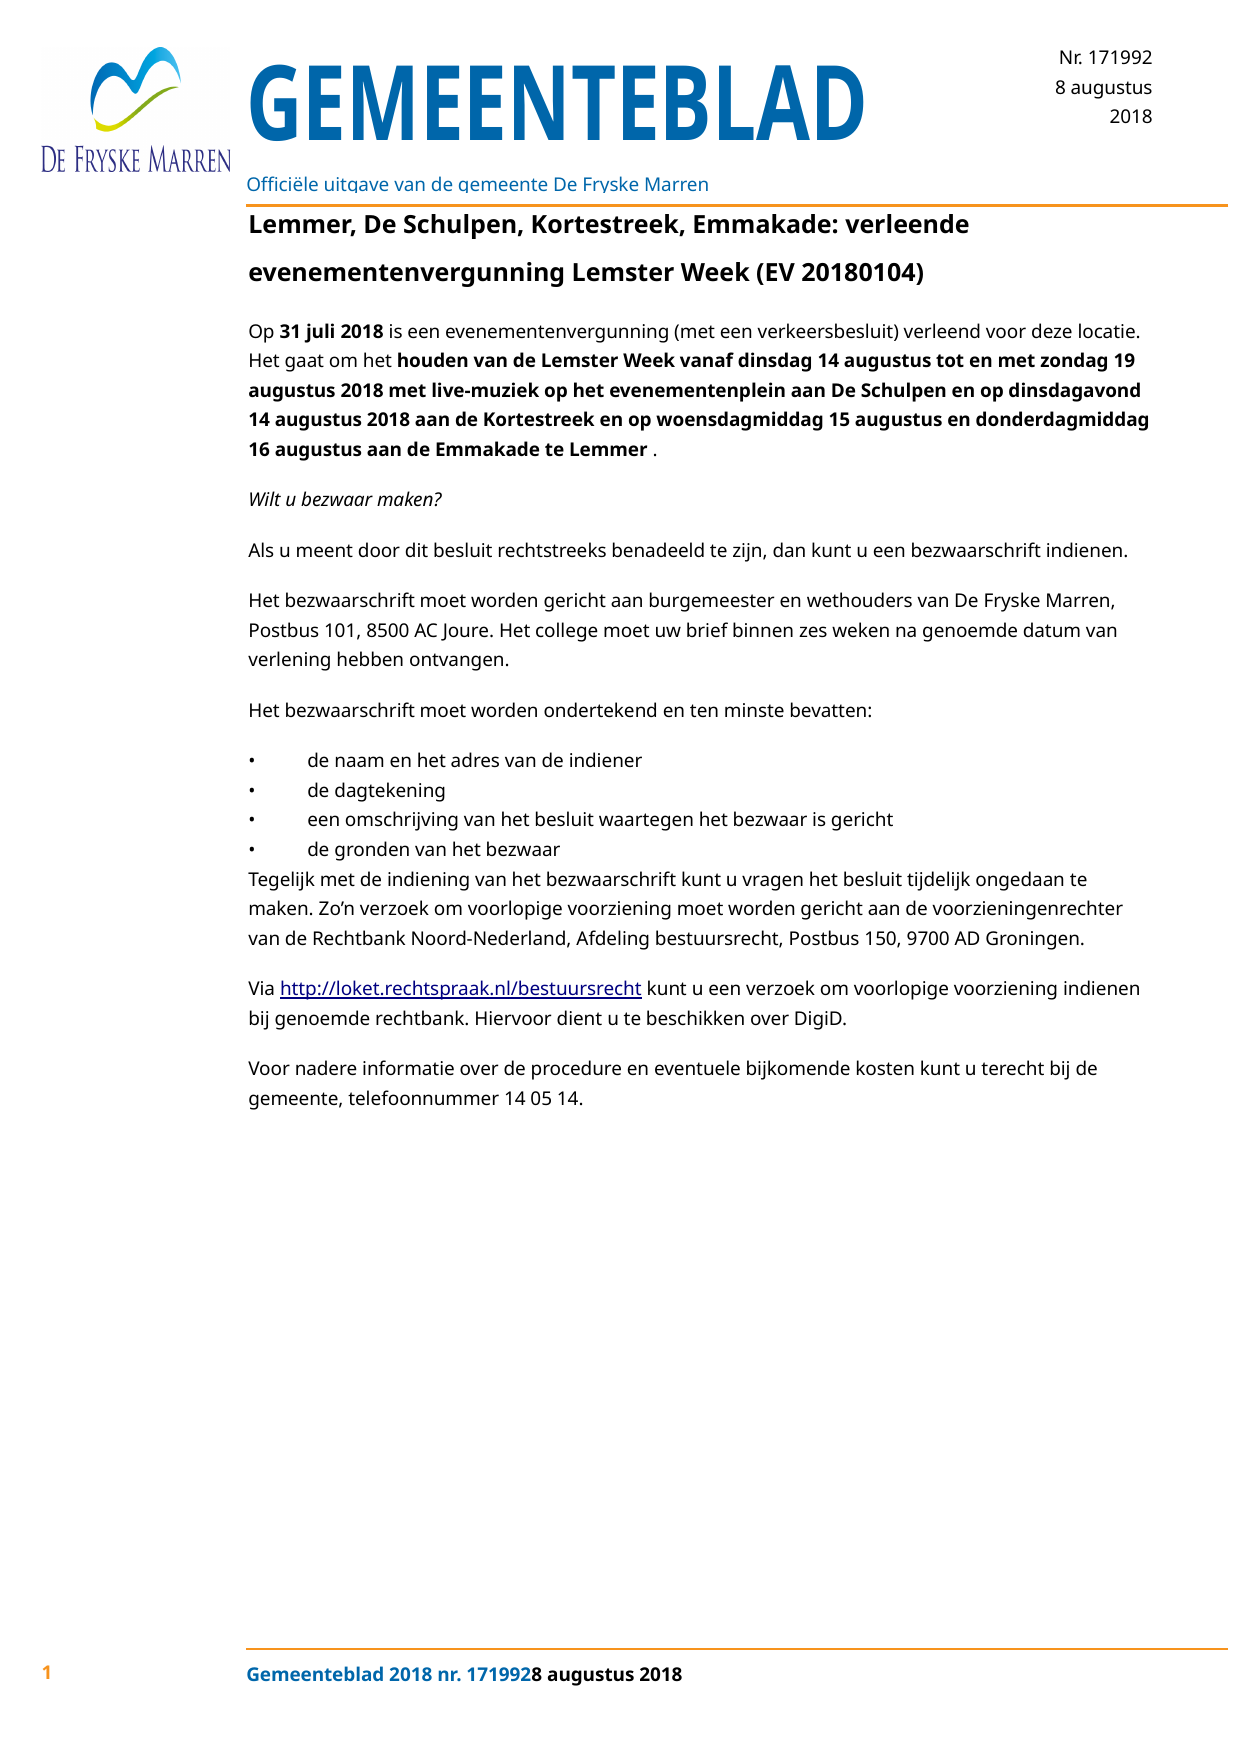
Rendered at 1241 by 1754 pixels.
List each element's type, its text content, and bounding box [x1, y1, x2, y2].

text Lemmer, De Schulpen, Kortestreek, Emmakade: verleende evenementenvergunning Lemster Week (EV 20180104) [248, 207, 1152, 288]
text Het bezwaarschrift moet worden ondertekend en ten minste bevatten: [248, 697, 1152, 723]
list de naam en het adres van de indiener [248, 747, 1152, 773]
list een omschrijving van het besluit waartegen het bezwaar is gericht [248, 807, 1152, 832]
text Tegelijk met de indiening van het bezwaarschrift kunt u vragen het besluit tijdelijk ongedaan te maken. Zo’n verzoek om voorlopige voorziening moet worden gericht aan de voorzieningenrechter van de Rechtbank Noord-Nederland, Afdeling bestuursrecht, Postbus 150, 9700 AD Groningen. [248, 866, 1152, 951]
text Voor nadere informatie over de procedure en eventuele bijkomende kosten kunt u terecht bij de gemeente, telefoonnummer 14 05 14. [248, 1055, 1152, 1111]
text Als u meent door dit besluit rechtstreeks benadeeld te zijn, dan kunt u een bezwaarschrift indienen. [248, 537, 1152, 563]
text Het bezwaarschrift moet worden gericht aan burgemeester en wethouders van De Fryske Marren, Postbus 101, 8500 AC Joure. Het college moet uw brief binnen zes weken na genoemde datum van verlening hebben ontvangen. [248, 587, 1152, 672]
picture [41, 47, 231, 172]
list de dagtekening [248, 777, 1152, 803]
text Wilt u bezwaar maken? [248, 487, 1152, 512]
text Via http://loket.rechtspraak.nl/bestuursrecht kunt u een verzoek om voorlopige voorziening indienen bij genoemde rechtbank. Hiervoor dient u te beschikken over DigiD. [248, 975, 1152, 1031]
text Op 31 juli 2018 is een evenementenvergunning (met een verkeersbesluit) verleend voor deze locatie. Het gaat om het houden van de Lemster Week vanaf dinsdag 14 augustus tot en met zondag 19 augustus 2018 met live-muziek op het evenementenplein aan De Schulpen en op dinsdagavond 14 augustus 2018 aan de Kortestreek en op woensdagmiddag 15 augustus en donderdagmiddag 16 augustus aan de Emmakade te Lemmer . [248, 318, 1152, 462]
list de gronden van het bezwaar [248, 836, 1152, 862]
